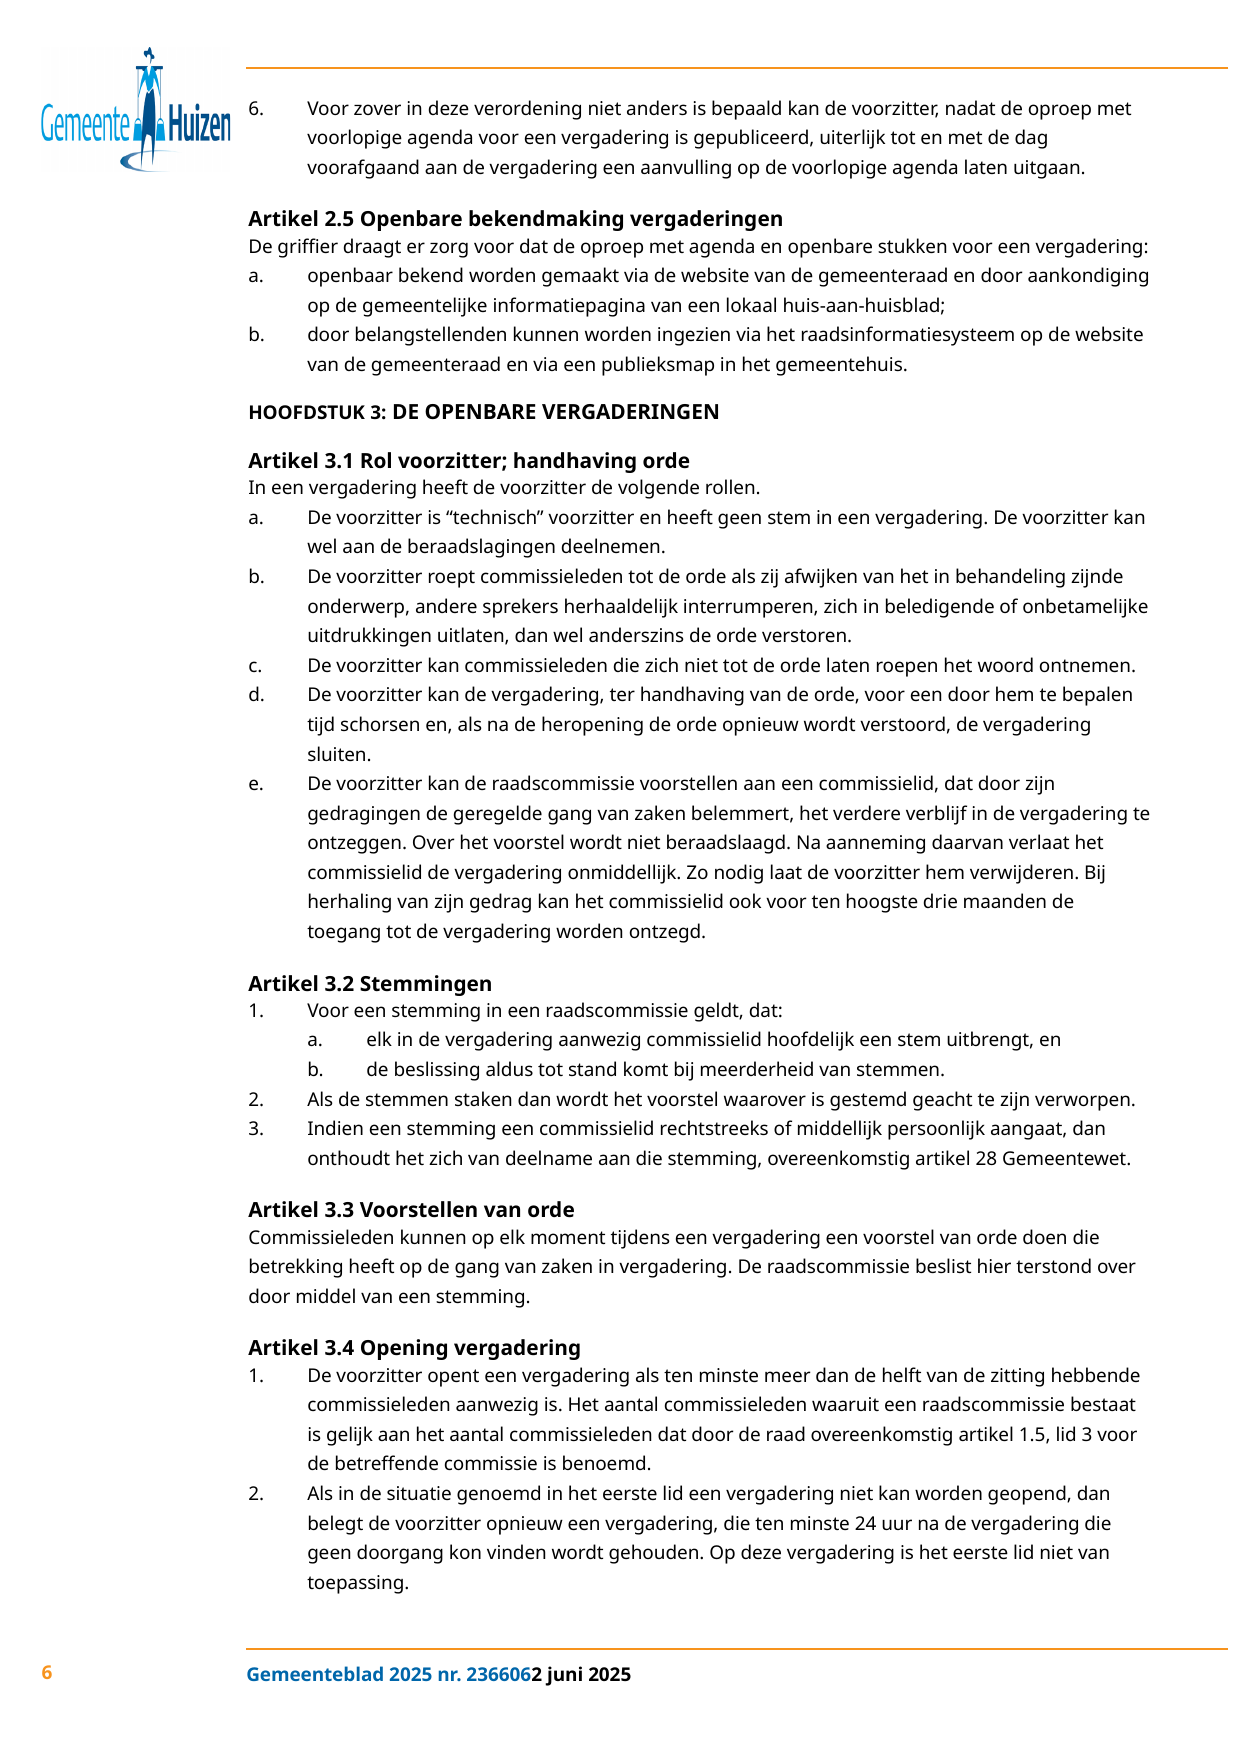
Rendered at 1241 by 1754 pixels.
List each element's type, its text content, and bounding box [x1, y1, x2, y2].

text Artikel 3.4 Opening vergadering [248, 1333, 1152, 1362]
list De voorzitter kan de raadscommissie voorstellen aan een commissielid, dat door zijn gedragingen de geregelde gang van zaken belemmert, het verdere verblijf in de vergadering te ontzeggen. Over het voorstel wordt niet beraadslaagd. Na aanneming daarvan verlaat het commissielid de vergadering onmiddellijk. Zo nodig laat de voorzitter hem verwijderen. Bij herhaling van zijn gedrag kan het commissielid ook voor ten hoogste drie maanden de toegang tot de vergadering worden ontzegd. [248, 770, 1152, 944]
list openbaar bekend worden gemaakt via de website van de gemeenteraad en door aankondiging op de gemeentelijke informatiepagina van een lokaal huis-aan-huisblad; [248, 262, 1152, 318]
text De griffier draagt er zorg voor dat de oproep met agenda en openbare stukken voor een vergadering: [248, 233, 1152, 258]
text Artikel 3.2 Stemmingen [248, 969, 1152, 997]
list Voor een stemming in een raadscommissie geldt, dat: [248, 997, 1152, 1023]
list elk in de vergadering aanwezig commissielid hoofdelijk een stem uitbrengt, en [307, 1027, 1152, 1052]
text Artikel 2.5 Openbare bekendmaking vergaderingen [248, 204, 1152, 233]
list De voorzitter kan de vergadering, ter handhaving van de orde, voor een door hem te bepalen tijd schorsen en, als na de heropening de orde opnieuw wordt verstoord, de vergadering sluiten. [248, 682, 1152, 766]
list De voorzitter roept commissieleden tot de orde als zij afwijken van het in behandeling zijnde onderwerp, andere sprekers herhaaldelijk interrumperen, zich in beledigende of onbetamelijke uitdrukkingen uitlaten, dan wel anderszins de orde verstoren. [248, 563, 1152, 648]
list Als in de situatie genoemd in het eerste lid een vergadering niet kan worden geopend, dan belegt de voorzitter opnieuw een vergadering, die ten minste 24 uur na de vergadering die geen doorgang kon vinden wordt gehouden. Op deze vergadering is het eerste lid niet van toepassing. [248, 1480, 1152, 1595]
text Commissieleden kunnen op elk moment tijdens een vergadering een voorstel van orde doen die betrekking heeft op de gang van zaken in vergadering. De raadscommissie beslist hier terstond over door middel van een stemming. [248, 1224, 1152, 1309]
text HOOFDSTUK 3: DE OPENBARE VERGADERINGEN [248, 397, 1152, 425]
picture [41, 47, 231, 172]
list De voorzitter kan commissieleden die zich niet tot de orde laten roepen het woord ontnemen. [248, 652, 1152, 678]
list de beslissing aldus tot stand komt bij meerderheid van stemmen. [307, 1056, 1152, 1082]
list door belangstellenden kunnen worden ingezien via het raadsinformatiesysteem op de website van de gemeenteraad en via een publieksmap in het gemeentehuis. [248, 322, 1152, 377]
list De voorzitter is “technisch” voorzitter en heeft geen stem in een vergadering. De voorzitter kan wel aan de beraadslagingen deelnemen. [248, 504, 1152, 559]
list De voorzitter opent een vergadering als ten minste meer dan de helft van de zitting hebbende commissieleden aanwezig is. Het aantal commissieleden waaruit een raadscommissie bestaat is gelijk aan het aantal commissieleden dat door de raad overeenkomstig artikel 1.5, lid 3 voor de betreffende commissie is benoemd. [248, 1362, 1152, 1476]
text Artikel 3.3 Voorstellen van orde [248, 1195, 1152, 1224]
list Indien een stemming een commissielid rechtstreeks of middellijk persoonlijk aangaat, dan onthoudt het zich van deelname aan die stemming, overeenkomstig artikel 28 Gemeentewet. [248, 1115, 1152, 1171]
text In een vergadering heeft de voorzitter de volgende rollen. [248, 474, 1152, 500]
list Als de stemmen staken dan wordt het voorstel waarover is gestemd geacht te zijn verworpen. [248, 1086, 1152, 1112]
text Artikel 3.1 Rol voorzitter; handhaving orde [248, 446, 1152, 474]
list Voor zover in deze verordening niet anders is bepaald kan de voorzitter, nadat de oproep met voorlopige agenda voor een vergadering is gepubliceerd, uiterlijk tot en met de dag voorafgaand aan de vergadering een aanvulling op de voorlopige agenda laten uitgaan. [248, 95, 1152, 180]
